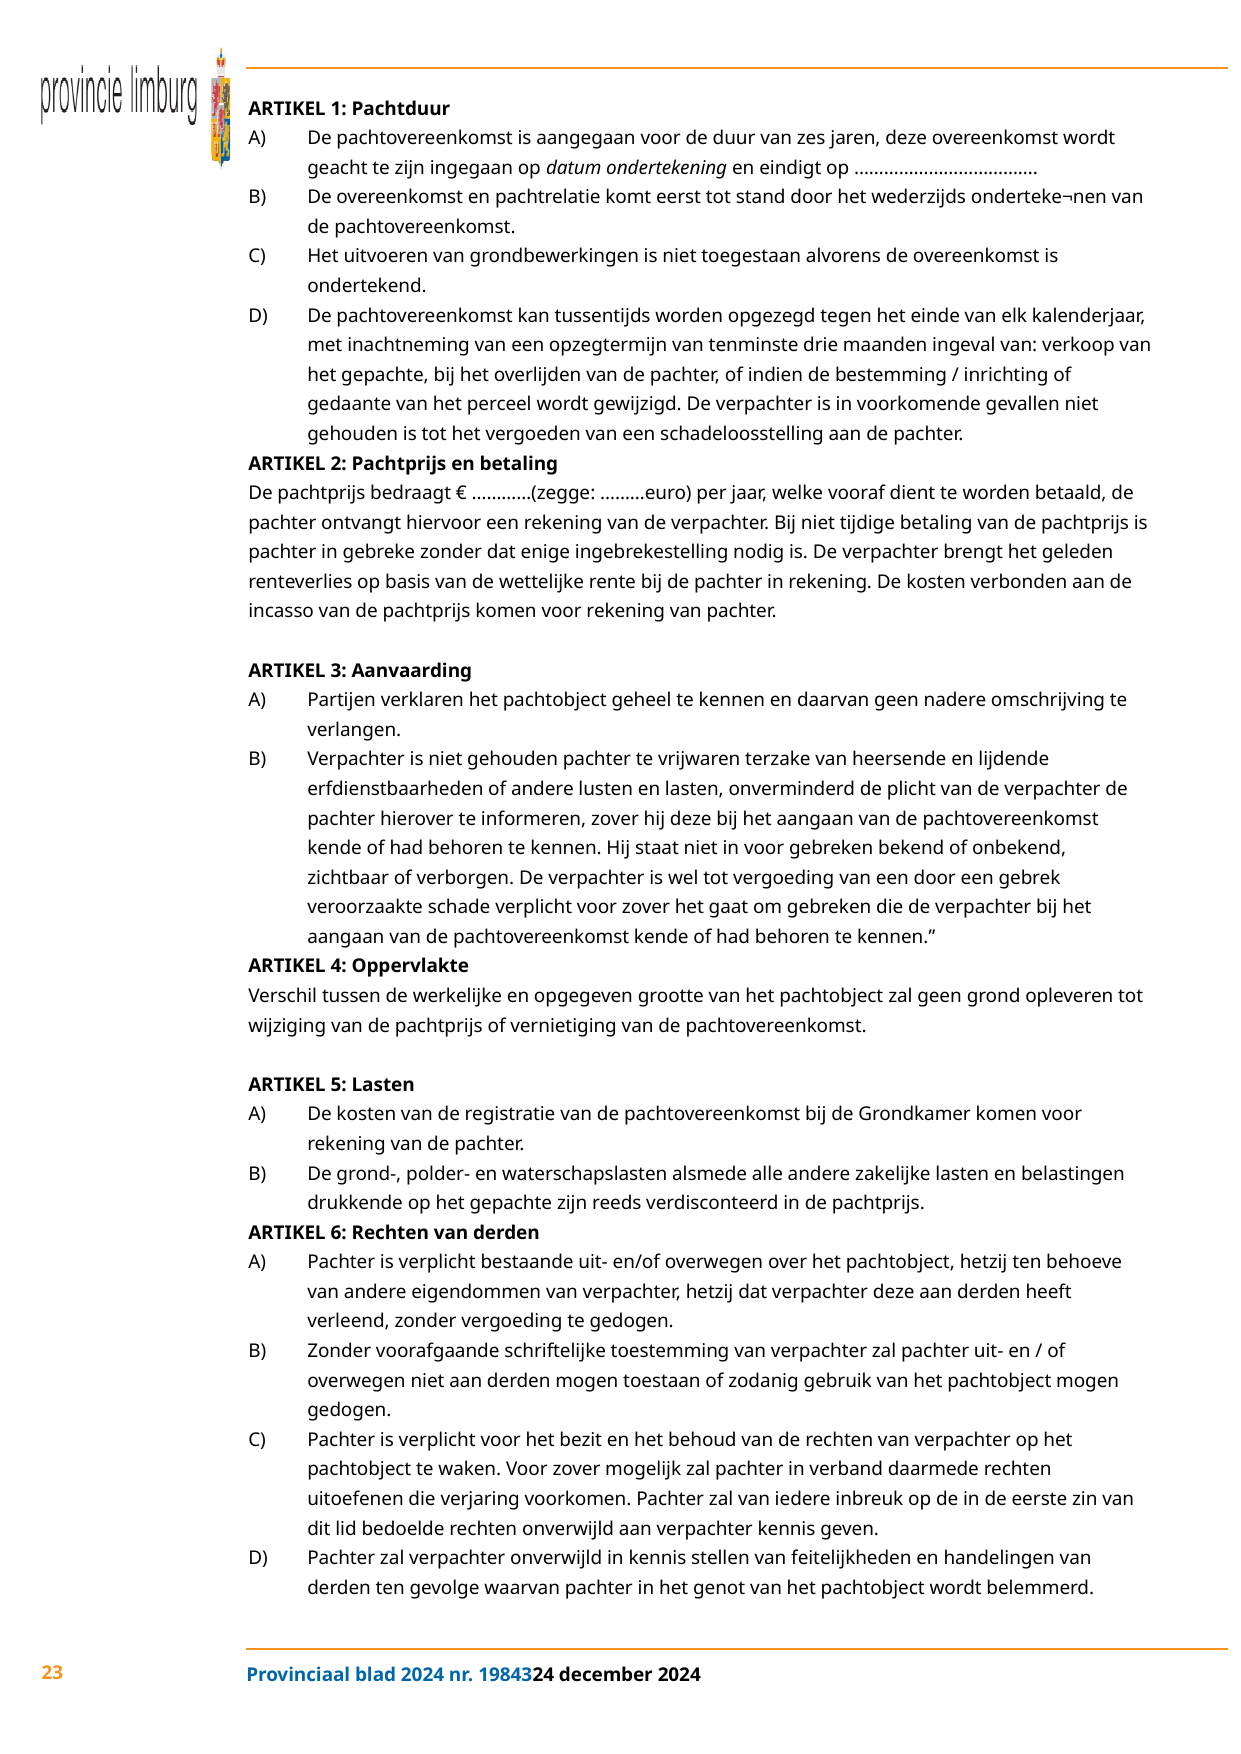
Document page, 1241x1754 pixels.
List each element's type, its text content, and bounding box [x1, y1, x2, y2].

list Pachter is verplicht voor het bezit en het behoud van de rechten van verpachter op het pachtobject te waken. Voor zover mogelijk zal pachter in verband daarmede rechten uitoefenen die verjaring voorkomen. Pachter zal van iedere inbreuk op de in de eerste zin van dit lid bedoelde rechten onverwijld aan verpachter kennis geven. [248, 1426, 1152, 1541]
text Verschil tussen de werkelijke en opgegeven grootte van het pachtobject zal geen grond opleveren tot wijziging van de pachtprijs of vernietiging van de pachtovereenkomst. [248, 982, 1152, 1038]
text ARTIKEL 5: Lasten [248, 1071, 1152, 1097]
text De pachtprijs bedraagt € …………(zegge: ………euro) per jaar, welke vooraf dient te worden betaald, de pachter ontvangt hiervoor een rekening van de verpachter. Bij niet tijdige betaling van de pachtprijs is pachter in gebreke zonder dat enige ingebrekestelling nodig is. De verpachter brengt het geleden renteverlies op basis van de wettelijke rente bij de pachter in rekening. De kosten verbonden aan de incasso van de pachtprijs komen voor rekening van pachter. [248, 479, 1152, 623]
picture [41, 47, 231, 172]
list Verpachter is niet gehouden pachter te vrijwaren terzake van heersende en lijdende erfdienstbaarheden of andere lusten en lasten, onverminderd de plicht van de verpachter de pachter hierover te informeren, zover hij deze bij het aangaan van de pachtovereenkomst kende of had behoren te kennen. Hij staat niet in voor gebreken bekend of onbekend, zichtbaar of verborgen. De verpachter is wel tot vergoeding van een door een gebrek veroorzaakte schade verplicht voor zover het gaat om gebreken die de verpachter bij het aangaan van de pachtovereenkomst kende of had behoren te kennen.” [248, 746, 1152, 949]
list Zonder voorafgaande schriftelijke toestemming van verpachter zal pachter uit- en / of overwegen niet aan derden mogen toestaan of zodanig gebruik van het pachtobject mogen gedogen. [248, 1337, 1152, 1422]
list De grond-, polder- en waterschapslasten alsmede alle andere zakelijke lasten en belastingen drukkende op het gepachte zijn reeds verdisconteerd in de pachtprijs. [248, 1160, 1152, 1215]
list De pachtovereenkomst is aangegaan voor de duur van zes jaren, deze overeenkomst wordt geacht te zijn ingegaan op datum ondertekening en eindigt op ………………………………. [248, 124, 1152, 180]
list De overeenkomst en pachtrelatie komt eerst tot stand door het wederzijds onderteke¬nen van de pachtovereenkomst. [248, 183, 1152, 239]
text ARTIKEL 2: Pachtprijs en betaling [248, 450, 1152, 476]
text ARTIKEL 4: Oppervlakte [248, 953, 1152, 978]
list Pachter is verplicht bestaande uit- en/of overwegen over het pachtobject, hetzij ten behoeve van andere eigendommen van verpachter, hetzij dat verpachter deze aan derden heeft verleend, zonder vergoeding te gedogen. [248, 1248, 1152, 1333]
list Partijen verklaren het pachtobject geheel te kennen en daarvan geen nadere omschrijving te verlangen. [248, 686, 1152, 742]
list Pachter zal verpachter onverwijld in kennis stellen van feitelijkheden en handelingen van derden ten gevolge waarvan pachter in het genot van het pachtobject wordt belemmerd. [248, 1544, 1152, 1600]
text ARTIKEL 3: Aanvaarding [248, 657, 1152, 683]
text ARTIKEL 6: Rechten van derden [248, 1219, 1152, 1245]
list De pachtovereenkomst kan tussentijds worden opgezegd tegen het einde van elk kalenderjaar, met inachtneming van een opzegtermijn van tenminste drie maanden ingeval van: verkoop van het gepachte, bij het overlijden van de pachter, of indien de bestemming / inrichting of gedaante van het perceel wordt gewijzigd. De verpachter is in voorkomende gevallen niet gehouden is tot het vergoeden van een schadeloosstelling aan de pachter. [248, 302, 1152, 446]
list Het uitvoeren van grondbewerkingen is niet toegestaan alvorens de overeenkomst is ondertekend. [248, 243, 1152, 298]
list De kosten van de registratie van de pachtovereenkomst bij de Grondkamer komen voor rekening van de pachter. [248, 1101, 1152, 1156]
text ARTIKEL 1: Pachtduur [248, 95, 1152, 121]
